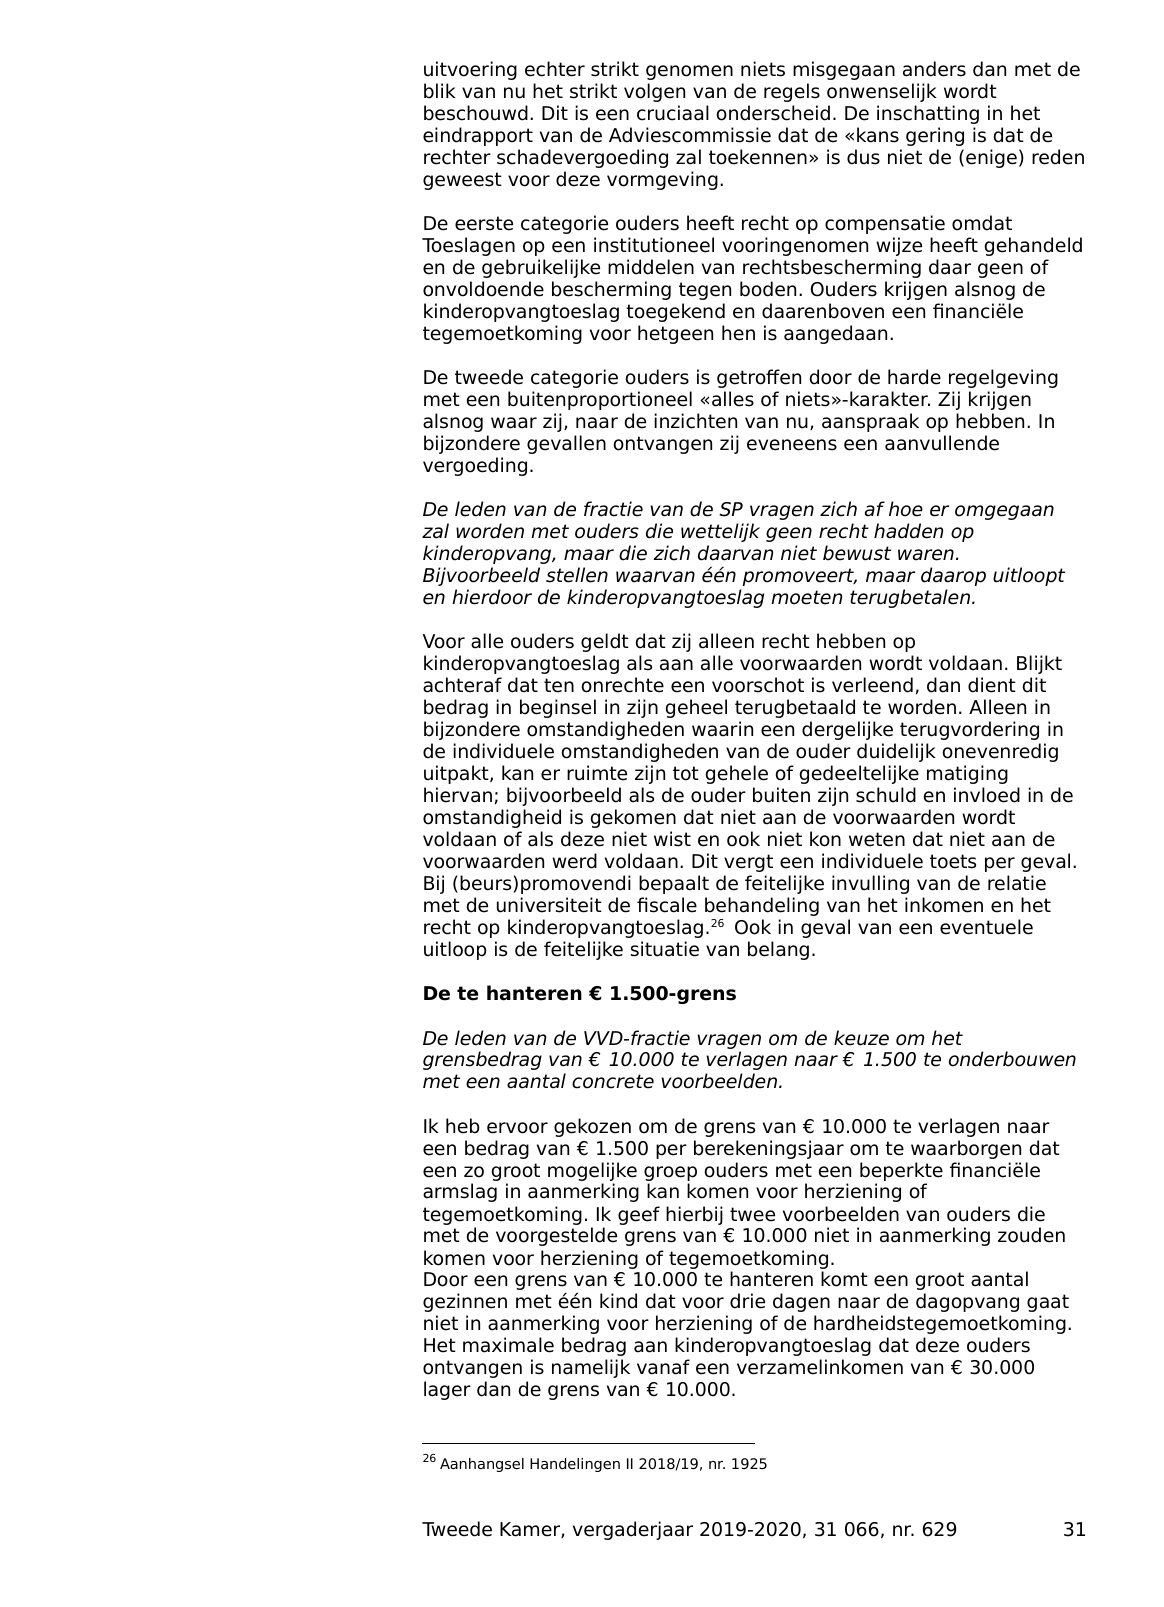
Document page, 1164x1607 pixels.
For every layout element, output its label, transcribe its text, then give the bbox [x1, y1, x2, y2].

subtitle De te hanteren € 1.500-grens [422, 983, 1087, 1005]
text uitvoering echter strikt genomen niets misgegaan anders dan met de blik van nu het strikt volgen van de regels onwenselijk wordt beschouwd. Dit is een cruciaal onderscheid. De inschatting in het eindrapport van de Adviescommissie dat de «kans gering is dat de rechter schadevergoeding zal toekennen» is dus niet de (enige) reden geweest voor deze vormgeving. [422, 59, 1087, 191]
text Door een grens van € 10.000 te hanteren komt een groot aantal gezinnen met één kind dat voor drie dagen naar de dagopvang gaat niet in aanmerking voor herziening of de hardheidstegemoetkoming. Het maximale bedrag aan kinderopvangtoeslag dat deze ouders ontvangen is namelijk vanaf een verzamelinkomen van € 30.000 lager dan de grens van € 10.000. [422, 1269, 1087, 1401]
text Voor alle ouders geldt dat zij alleen recht hebben op kinderopvangtoeslag als aan alle voorwaarden wordt voldaan. Blijkt achteraf dat ten onrechte een voorschot is verleend, dan dient dit bedrag in beginsel in zijn geheel terugbetaald te worden. Alleen in bijzondere omstandigheden waarin een dergelijke terugvordering in de individuele omstandigheden van de ouder duidelijk onevenredig uitpakt, kan er ruimte zijn tot gehele of gedeeltelijke matiging hiervan; bijvoorbeeld als de ouder buiten zijn schuld en invloed in de omstandigheid is gekomen dat niet aan de voorwaarden wordt voldaan of als deze niet wist en ook niet kon weten dat niet aan de voorwaarden werd voldaan. Dit vergt een individuele toets per geval. Bij (beurs)promovendi bepaalt de feitelijke invulling van de relatie met de universiteit de fiscale behandeling van het inkomen en het recht op kinderopvangtoeslag. Ook in geval van een eventuele uitloop is de feitelijke situatie van belang. [422, 631, 1087, 961]
text De leden van de VVD-fractie vragen om de keuze om het grensbedrag van € 10.000 te verlagen naar € 1.500 te onderbouwen met een aantal concrete voorbeelden. [422, 1027, 1087, 1093]
text Aanhangsel Handelingen II 2018/19, nr. 1925 [422, 1452, 1087, 1474]
text De eerste categorie ouders heeft recht op compensatie omdat Toeslagen op een institutioneel vooringenomen wijze heeft gehandeld en de gebruikelijke middelen van rechtsbescherming daar geen of onvoldoende bescherming tegen boden. Ouders krijgen alsnog de kinderopvangtoeslag toegekend en daarenboven een financiële tegemoetkoming voor hetgeen hen is aangedaan. [422, 213, 1087, 345]
text Ik heb ervoor gekozen om de grens van € 10.000 te verlagen naar een bedrag van € 1.500 per berekeningsjaar om te waarborgen dat een zo groot mogelijke groep ouders met een beperkte financiële armslag in aanmerking kan komen voor herziening of tegemoetkoming. Ik geef hierbij twee voorbeelden van ouders die met de voorgestelde grens van € 10.000 niet in aanmerking zouden komen voor herziening of tegemoetkoming. [422, 1116, 1087, 1269]
text De leden van de fractie van de SP vragen zich af hoe er omgegaan zal worden met ouders die wettelijk geen recht hadden op kinderopvang, maar die zich daarvan niet bewust waren. Bijvoorbeeld stellen waarvan één promoveert, maar daarop uitloopt en hierdoor de kinderopvangtoeslag moeten terugbetalen. [422, 499, 1087, 609]
text De tweede categorie ouders is getroffen door de harde regelgeving met een buitenproportioneel «alles of niets»-karakter. Zij krijgen alsnog waar zij, naar de inzichten van nu, aanspraak op hebben. In bijzondere gevallen ontvangen zij eveneens een aanvullende vergoeding. [422, 367, 1087, 477]
